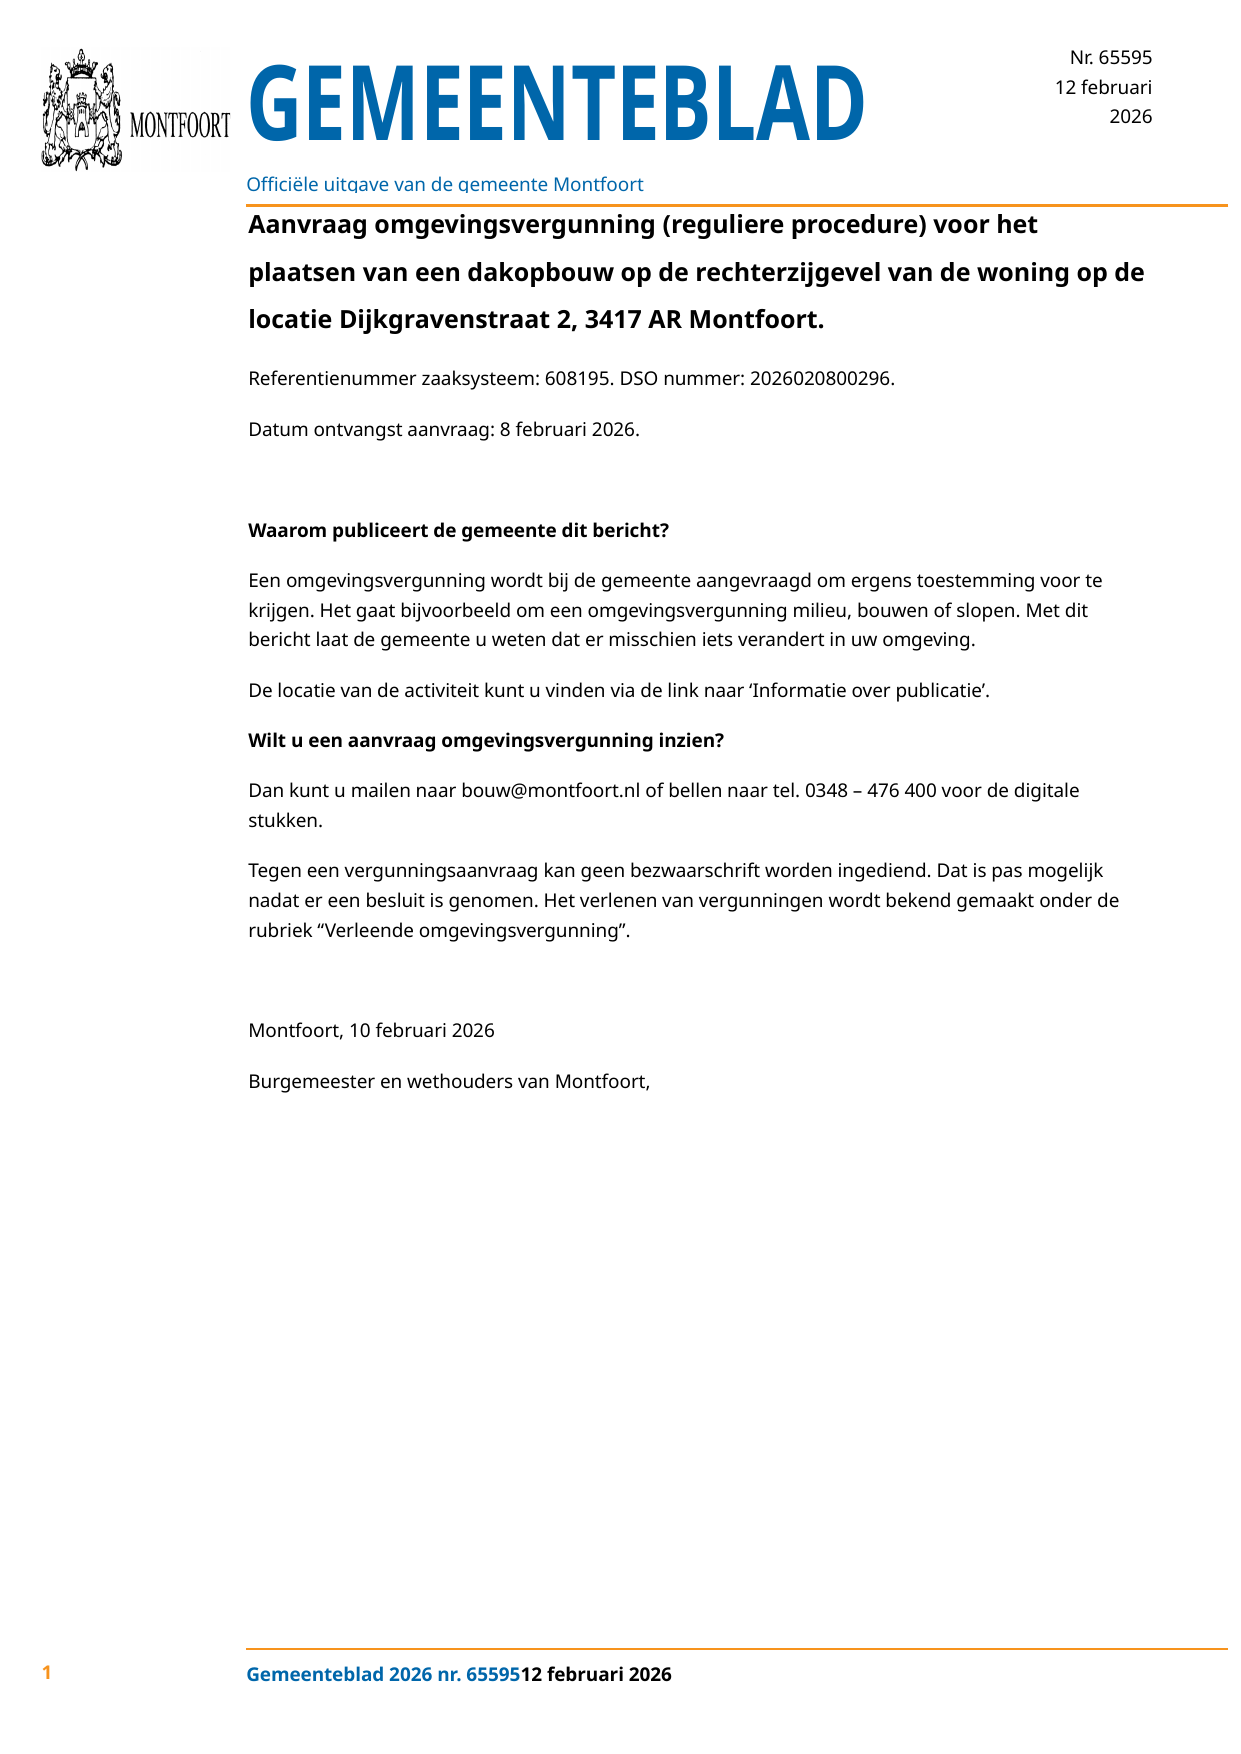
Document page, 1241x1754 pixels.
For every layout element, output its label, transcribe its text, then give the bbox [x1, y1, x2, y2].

text Tegen een vergunningsaanvraag kan geen bezwaarschrift worden ingediend. Dat is pas mogelijk nadat er een besluit is genomen. Het verlenen van vergunningen wordt bekend gemaakt onder de rubriek “Verleende omgevingsvergunning”. [248, 858, 1152, 942]
text Waarom publiceert de gemeente dit bericht? [248, 517, 1152, 542]
text Montfoort, 10 februari 2026 [248, 1018, 1152, 1043]
text De locatie van de activiteit kunt u vinden via de link naar ‘Informatie over publicatie’. [248, 677, 1152, 702]
text Datum ontvangst aanvraag: 8 februari 2026. [248, 416, 1152, 442]
text Dan kunt u mailen naar bouw@montfoort.nl of bellen naar tel. 0348 – 476 400 voor de digitale stukken. [248, 778, 1152, 833]
text Wilt u een aanvraag omgevingsvergunning inzien? [248, 727, 1152, 753]
text Aanvraag omgevingsvergunning (reguliere procedure) voor het plaatsen van een dakopbouw op de rechterzijgevel van de woning op de locatie Dijkgravenstraat 2, 3417 AR Montfoort. [248, 207, 1152, 336]
text Referentienummer zaaksysteem: 608195. DSO nummer: 2026020800296. [248, 366, 1152, 391]
picture [41, 47, 231, 172]
text Een omgevingsvergunning wordt bij de gemeente aangevraagd om ergens toestemming voor te krijgen. Het gaat bijvoorbeeld om een omgevingsvergunning milieu, bouwen of slopen. Met dit bericht laat de gemeente u weten dat er misschien iets verandert in uw omgeving. [248, 567, 1152, 652]
text Burgemeester en wethouders van Montfoort, [248, 1068, 1152, 1094]
